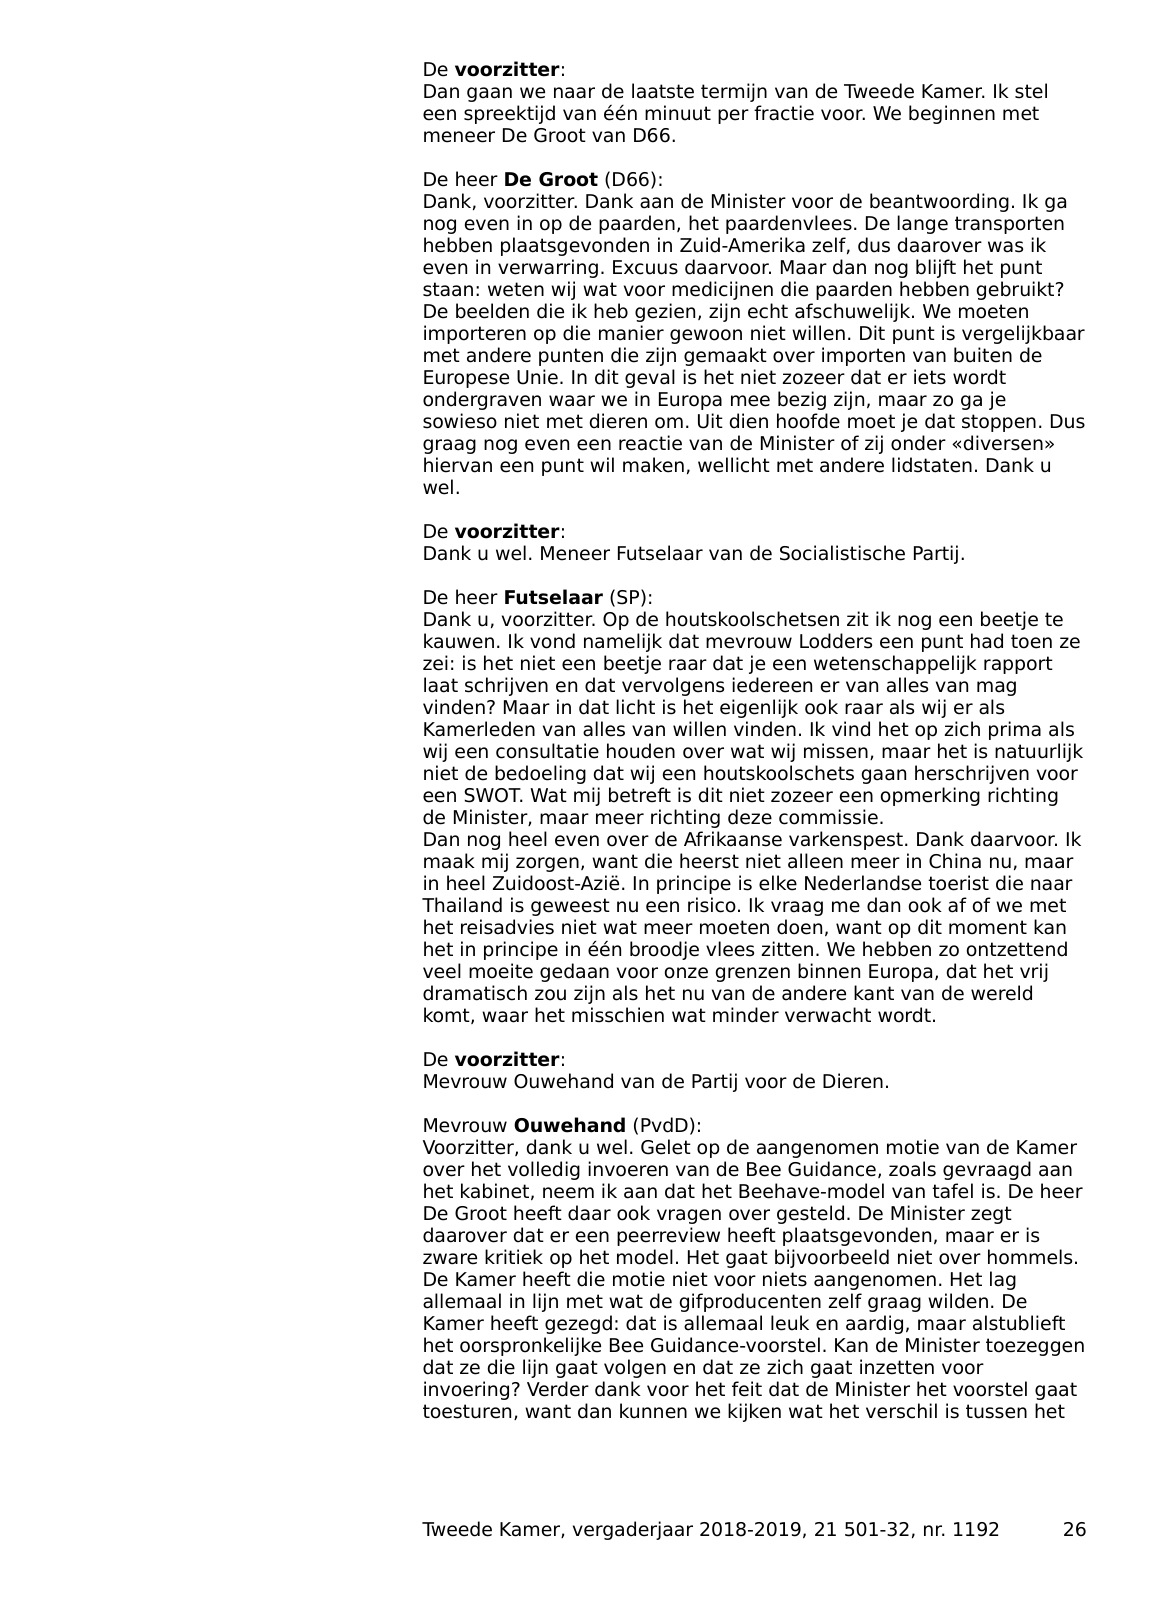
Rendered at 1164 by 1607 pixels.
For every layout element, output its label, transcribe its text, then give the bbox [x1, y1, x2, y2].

text Dank u wel. Meneer Futselaar van de Socialistische Partij. [422, 543, 1087, 565]
text De voorzitter: [422, 59, 1087, 81]
text De voorzitter: [422, 1049, 1087, 1071]
text Mevrouw Ouwehand (PvdD): [422, 1115, 1087, 1137]
text Dank u, voorzitter. Op de houtskoolschetsen zit ik nog een beetje te kauwen. Ik vond namelijk dat mevrouw Lodders een punt had toen ze zei: is het niet een beetje raar dat je een wetenschappelijk rapport laat schrijven en dat vervolgens iedereen er van alles van mag vinden? Maar in dat licht is het eigenlijk ook raar als wij er als Kamerleden van alles van willen vinden. Ik vind het op zich prima als wij een consultatie houden over wat wij missen, maar het is natuurlijk niet de bedoeling dat wij een houtskoolschets gaan herschrijven voor een SWOT. Wat mij betreft is dit niet zozeer een opmerking richting de Minister, maar meer richting deze commissie. [422, 609, 1087, 829]
text Voorzitter, dank u wel. Gelet op de aangenomen motie van de Kamer over het volledig invoeren van de Bee Guidance, zoals gevraagd aan het kabinet, neem ik aan dat het Beehave-model van tafel is. De heer De Groot heeft daar ook vragen over gesteld. De Minister zegt daarover dat er een peerreview heeft plaatsgevonden, maar er is zware kritiek op het model. Het gaat bijvoorbeeld niet over hommels. De Kamer heeft die motie niet voor niets aangenomen. Het lag allemaal in lijn met wat de gifproducenten zelf graag wilden. De Kamer heeft gezegd: dat is allemaal leuk en aardig, maar alstublieft het oorspronkelijke Bee Guidance-voorstel. Kan de Minister toezeggen dat ze die lijn gaat volgen en dat ze zich gaat inzetten voor invoering? Verder dank voor het feit dat de Minister het voorstel gaat toesturen, want dan kunnen we kijken wat het verschil is tussen het [422, 1137, 1087, 1423]
text Dank, voorzitter. Dank aan de Minister voor de beantwoording. Ik ga nog even in op de paarden, het paardenvlees. De lange transporten hebben plaatsgevonden in Zuid-Amerika zelf, dus daarover was ik even in verwarring. Excuus daarvoor. Maar dan nog blijft het punt staan: weten wij wat voor medicijnen die paarden hebben gebruikt? De beelden die ik heb gezien, zijn echt afschuwelijk. We moeten importeren op die manier gewoon niet willen. Dit punt is vergelijkbaar met andere punten die zijn gemaakt over importen van buiten de Europese Unie. In dit geval is het niet zozeer dat er iets wordt ondergraven waar we in Europa mee bezig zijn, maar zo ga je sowieso niet met dieren om. Uit dien hoofde moet je dat stoppen. Dus graag nog even een reactie van de Minister of zij onder «diversen» hiervan een punt wil maken, wellicht met andere lidstaten. Dank u wel. [422, 191, 1087, 499]
text Dan nog heel even over de Afrikaanse varkenspest. Dank daarvoor. Ik maak mij zorgen, want die heerst niet alleen meer in China nu, maar in heel Zuidoost-Azië. In principe is elke Nederlandse toerist die naar Thailand is geweest nu een risico. Ik vraag me dan ook af of we met het reisadvies niet wat meer moeten doen, want op dit moment kan het in principe in één broodje vlees zitten. We hebben zo ontzettend veel moeite gedaan voor onze grenzen binnen Europa, dat het vrij dramatisch zou zijn als het nu van de andere kant van de wereld komt, waar het misschien wat minder verwacht wordt. [422, 829, 1087, 1027]
text De heer Futselaar (SP): [422, 587, 1087, 609]
text De voorzitter: [422, 521, 1087, 543]
text Dan gaan we naar de laatste termijn van de Tweede Kamer. Ik stel een spreektijd van één minuut per fractie voor. We beginnen met meneer De Groot van D66. [422, 81, 1087, 147]
text Mevrouw Ouwehand van de Partij voor de Dieren. [422, 1071, 1087, 1093]
text De heer De Groot (D66): [422, 169, 1087, 191]
